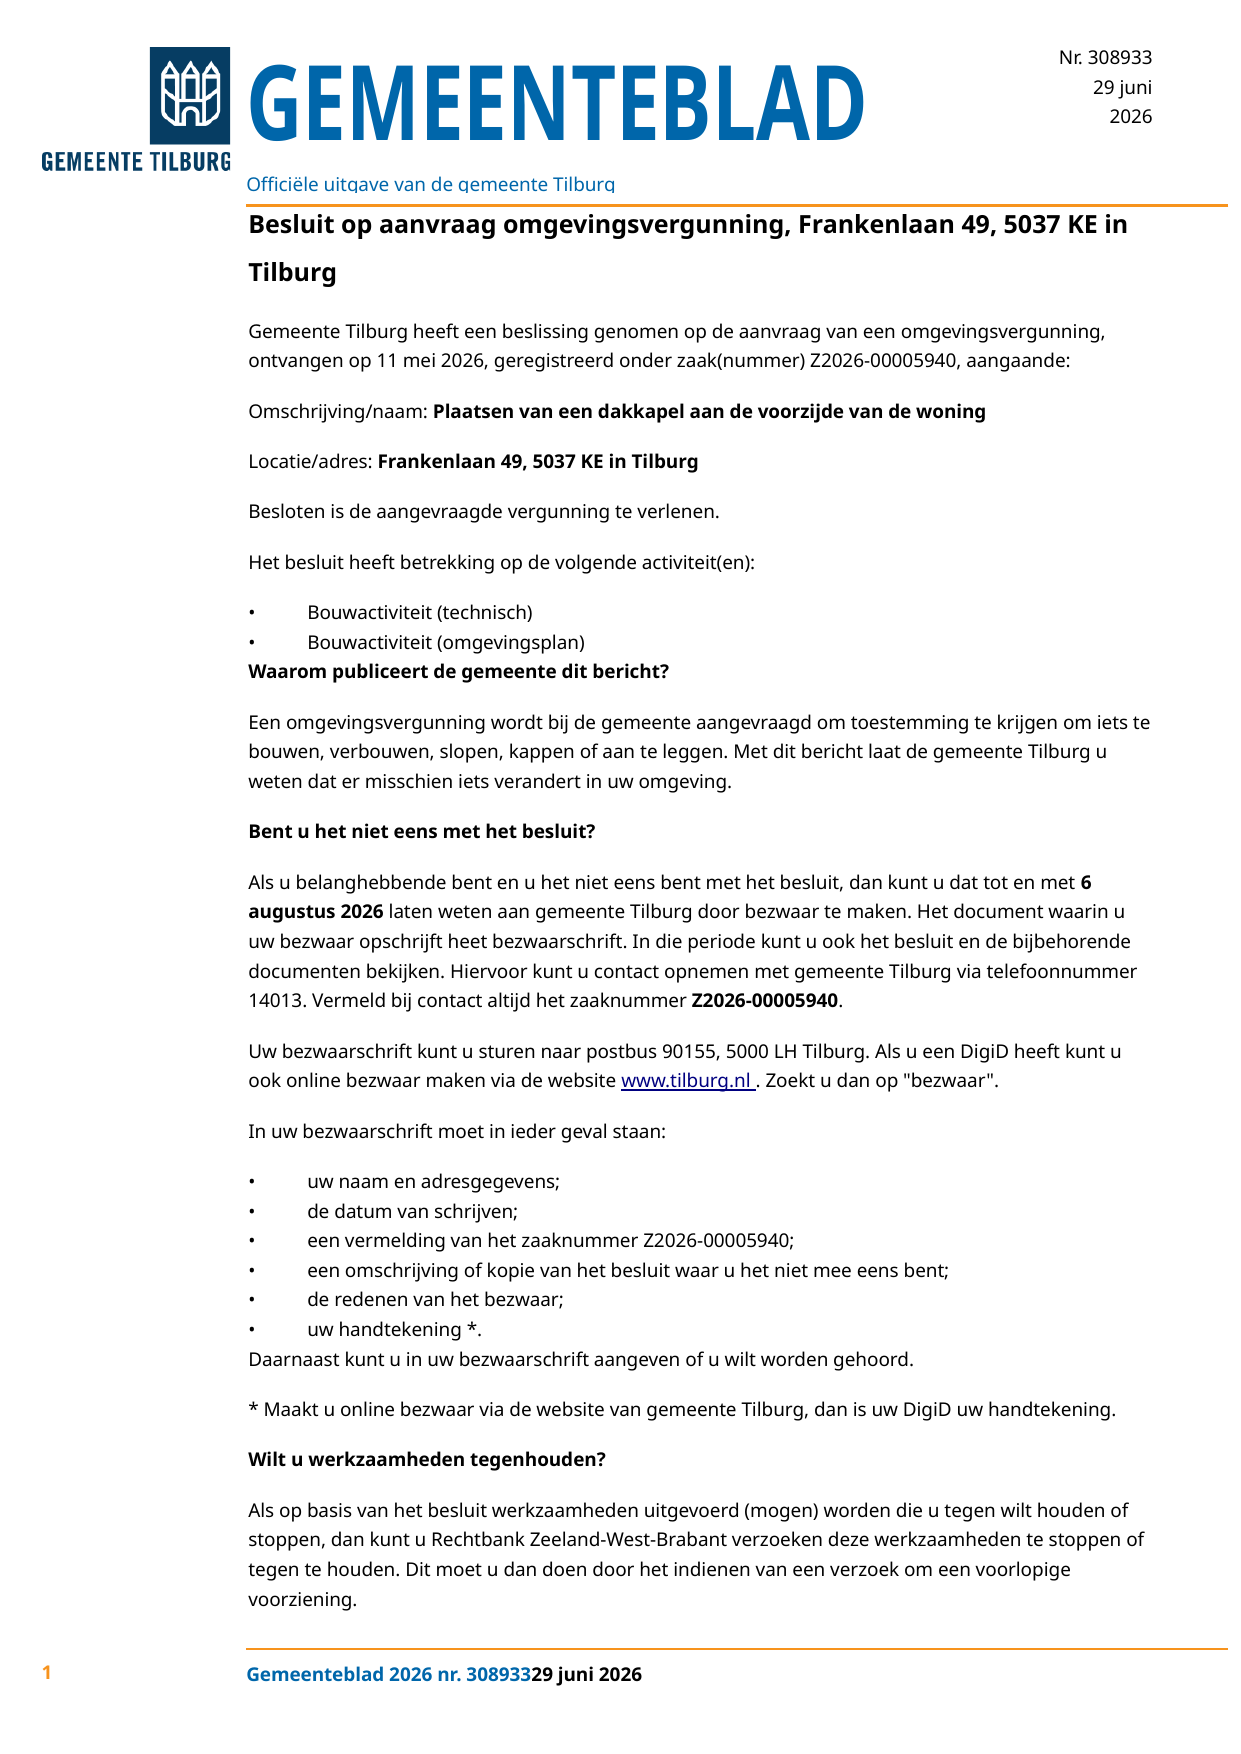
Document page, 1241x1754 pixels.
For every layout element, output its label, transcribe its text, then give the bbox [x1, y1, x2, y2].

list Bouwactiviteit (technisch) [248, 599, 1152, 625]
list uw naam en adresgegevens; [248, 1168, 1152, 1194]
text Waarom publiceert de gemeente dit bericht? [248, 659, 1152, 684]
text Bent u het niet eens met het besluit? [248, 819, 1152, 844]
text Het besluit heeft betrekking op de volgende activiteit(en): [248, 549, 1152, 575]
text In uw bezwaarschrift moet in ieder geval staan: [248, 1118, 1152, 1144]
text Daarnaast kunt u in uw bezwaarschrift aangeven of u wilt worden gehoord. [248, 1346, 1152, 1372]
text Gemeente Tilburg heeft een beslissing genomen op de aanvraag van een omgevingsvergunning, ontvangen op 11 mei 2026, geregistreerd onder zaak(nummer) Z2026-00005940, aangaande: [248, 318, 1152, 373]
text Wilt u werkzaamheden tegenhouden? [248, 1447, 1152, 1472]
text Als op basis van het besluit werkzaamheden uitgevoerd (mogen) worden die u tegen wilt houden of stoppen, dan kunt u Rechtbank Zeeland-West-Brabant verzoeken deze werkzaamheden te stoppen of tegen te houden. Dit moet u dan doen door het indienen van een verzoek om een voorlopige voorziening. [248, 1497, 1152, 1612]
list een omschrijving of kopie van het besluit waar u het niet mee eens bent; [248, 1257, 1152, 1283]
text Locatie/adres: Frankenlaan 49, 5037 KE in Tilburg [248, 448, 1152, 474]
list een vermelding van het zaaknummer Z2026-00005940; [248, 1227, 1152, 1253]
text Uw bezwaarschrift kunt u sturen naar postbus 90155, 5000 LH Tilburg. Als u een DigiD heeft kunt u ook online bezwaar maken via de website www.tilburg.nl . Zoekt u dan op "bezwaar". [248, 1038, 1152, 1093]
text Als u belanghebbende bent en u het niet eens bent met het besluit, dan kunt u dat tot en met 6 augustus 2026 laten weten aan gemeente Tilburg door bezwaar te maken. Het document waarin u uw bezwaar opschrijft heet bezwaarschrift. In die periode kunt u ook het besluit en de bijbehorende documenten bekijken. Hiervoor kunt u contact opnemen met gemeente Tilburg via telefoonnummer 14013. Vermeld bij contact altijd het zaaknummer Z2026-00005940. [248, 869, 1152, 1013]
list Bouwactiviteit (omgevingsplan) [248, 629, 1152, 655]
text Omschrijving/naam: Plaatsen van een dakkapel aan de voorzijde van de woning [248, 398, 1152, 424]
text Besluit op aanvraag omgevingsvergunning, Frankenlaan 49, 5037 KE in Tilburg [248, 207, 1152, 288]
list uw handtekening *. [248, 1316, 1152, 1342]
text Een omgevingsvergunning wordt bij de gemeente aangevraagd om toestemming te krijgen om iets te bouwen, verbouwen, slopen, kappen of aan te leggen. Met dit bericht laat de gemeente Tilburg u weten dat er misschien iets verandert in uw omgeving. [248, 709, 1152, 794]
text Besloten is de aangevraagde vergunning te verlenen. [248, 499, 1152, 524]
list de datum van schrijven; [248, 1198, 1152, 1224]
list de redenen van het bezwaar; [248, 1287, 1152, 1312]
picture [41, 47, 231, 172]
text * Maakt u online bezwaar via de website van gemeente Tilburg, dan is uw DigiD uw handtekening. [248, 1396, 1152, 1422]
